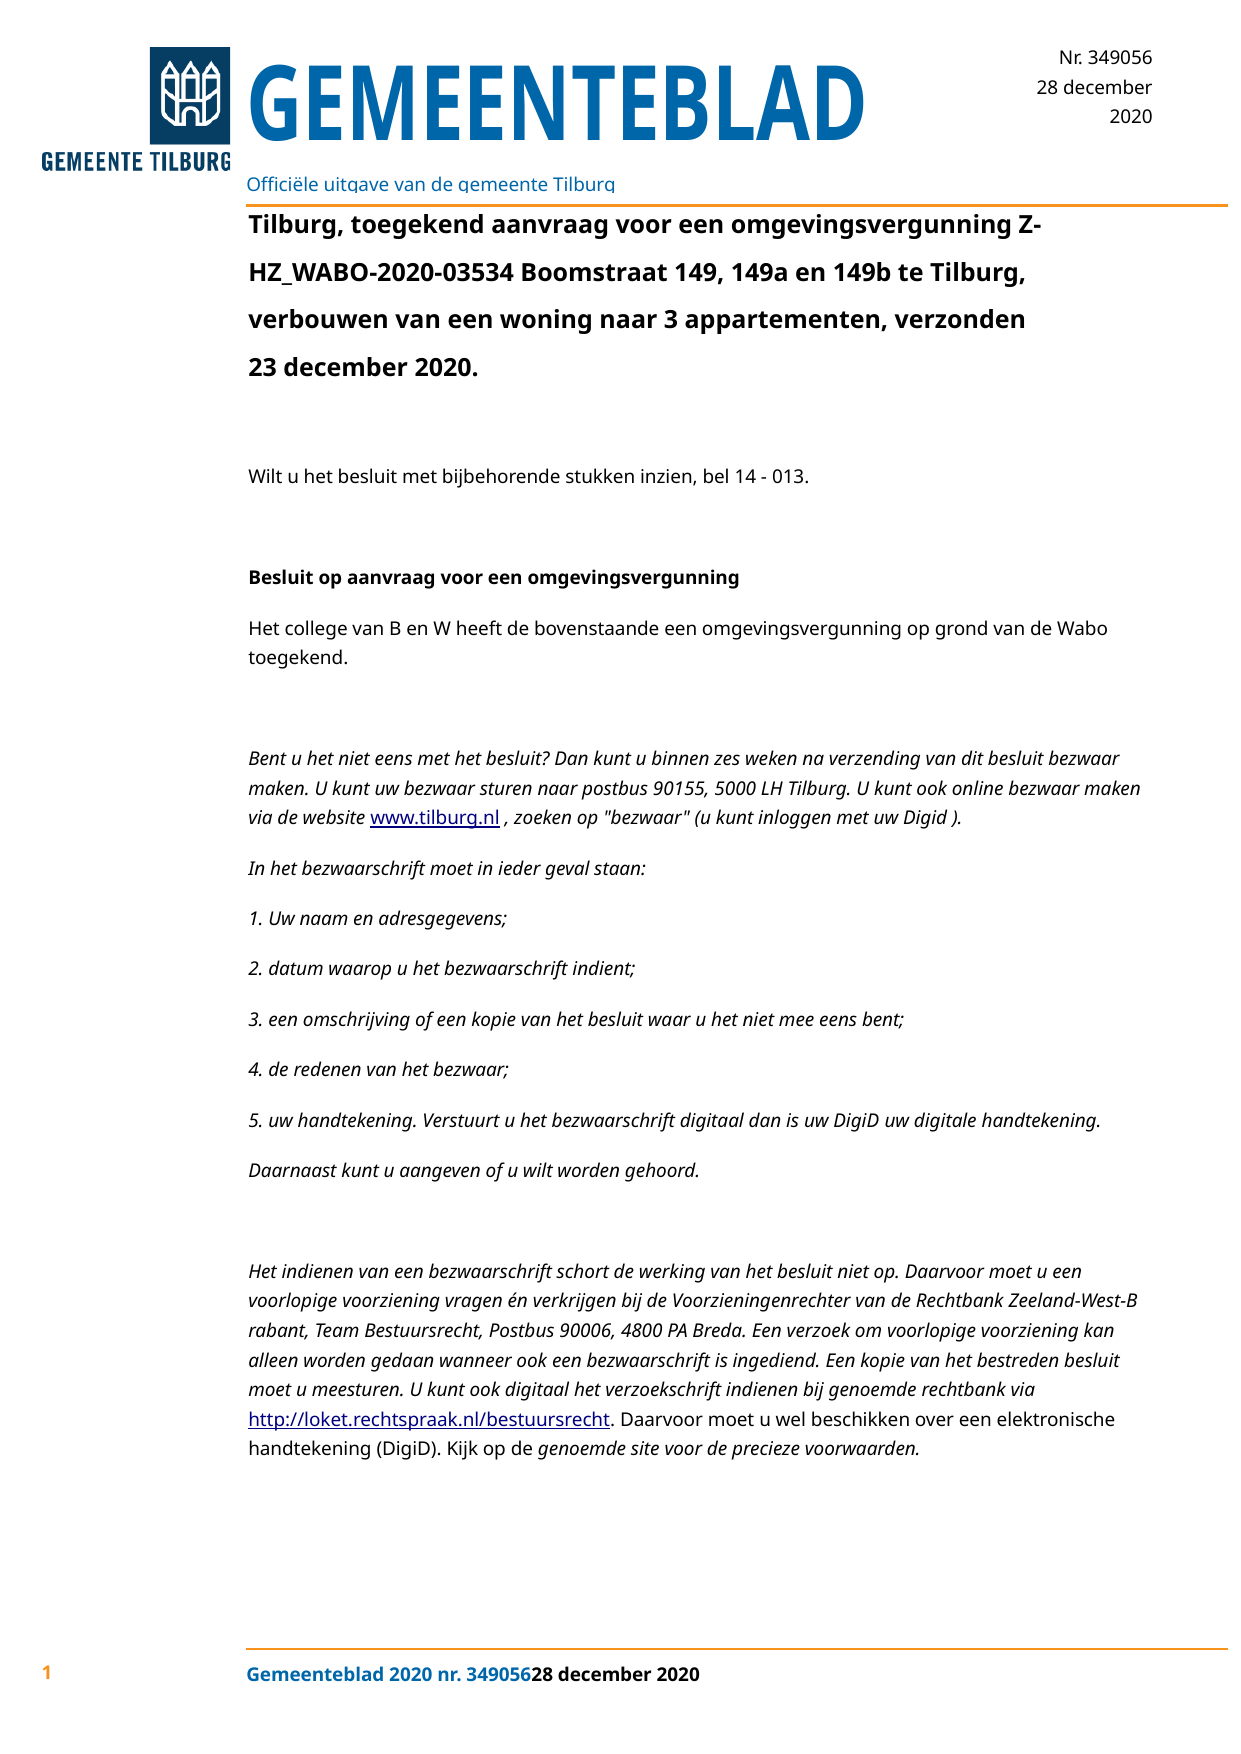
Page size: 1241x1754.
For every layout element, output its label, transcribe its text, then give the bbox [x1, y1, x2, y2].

text Tilburg, toegekend aanvraag voor een omgevingsvergunning Z-HZ_WABO-2020-03534 Boomstraat 149, 149a en 149b te Tilburg, verbouwen van een woning naar 3 appartementen, verzonden 23 december 2020. [248, 207, 1152, 384]
text Bent u het niet eens met het besluit? Dan kunt u binnen zes weken na verzending van dit besluit bezwaar maken. U kunt uw bezwaar sturen naar postbus 90155, 5000 LH Tilburg. U kunt ook online bezwaar maken via de website www.tilburg.nl , zoeken op "bezwaar" (u kunt inloggen met uw Digid ). [248, 745, 1152, 830]
text In het bezwaarschrift moet in ieder geval staan: [248, 855, 1152, 881]
text Besluit op aanvraag voor een omgevingsvergunning [248, 564, 1152, 590]
text 2. datum waarop u het bezwaarschrift indient; [248, 956, 1152, 981]
text 4. de redenen van het bezwaar; [248, 1056, 1152, 1082]
text 5. uw handtekening. Verstuurt u het bezwaarschrift digitaal dan is uw DigiD uw digitale handtekening. [248, 1107, 1152, 1133]
text Daarnaast kunt u aangeven of u wilt worden gehoord. [248, 1157, 1152, 1183]
text 3. een omschrijving of een kopie van het besluit waar u het niet mee eens bent; [248, 1006, 1152, 1032]
text Het indienen van een bezwaarschrift schort de werking van het besluit niet op. Daarvoor moet u een voorlopige voorziening vragen én verkrijgen bij de Voorzieningenrechter van de Rechtbank Zeeland-West-B rabant, Team Bestuursrecht, Postbus 90006, 4800 PA Breda. Een verzoek om voorlopige voorziening kan alleen worden gedaan wanneer ook een bezwaarschrift is ingediend. Een kopie van het bestreden besluit moet u meesturen. U kunt ook digitaal het verzoekschrift indienen bij genoemde rechtbank via http://loket.rechtspraak.nl/bestuursrecht. Daarvoor moet u wel beschikken over een elektronische handtekening (DigiD). Kijk op de genoemde site voor de precieze voorwaarden. [248, 1258, 1152, 1461]
text Het college van B en W heeft de bovenstaande een omgevingsvergunning op grond van de Wabo toegekend. [248, 615, 1152, 670]
text Wilt u het besluit met bijbehorende stukken inzien, bel 14 - 013. [248, 463, 1152, 489]
text 1. Uw naam en adresgegevens; [248, 905, 1152, 931]
picture [41, 47, 231, 172]
